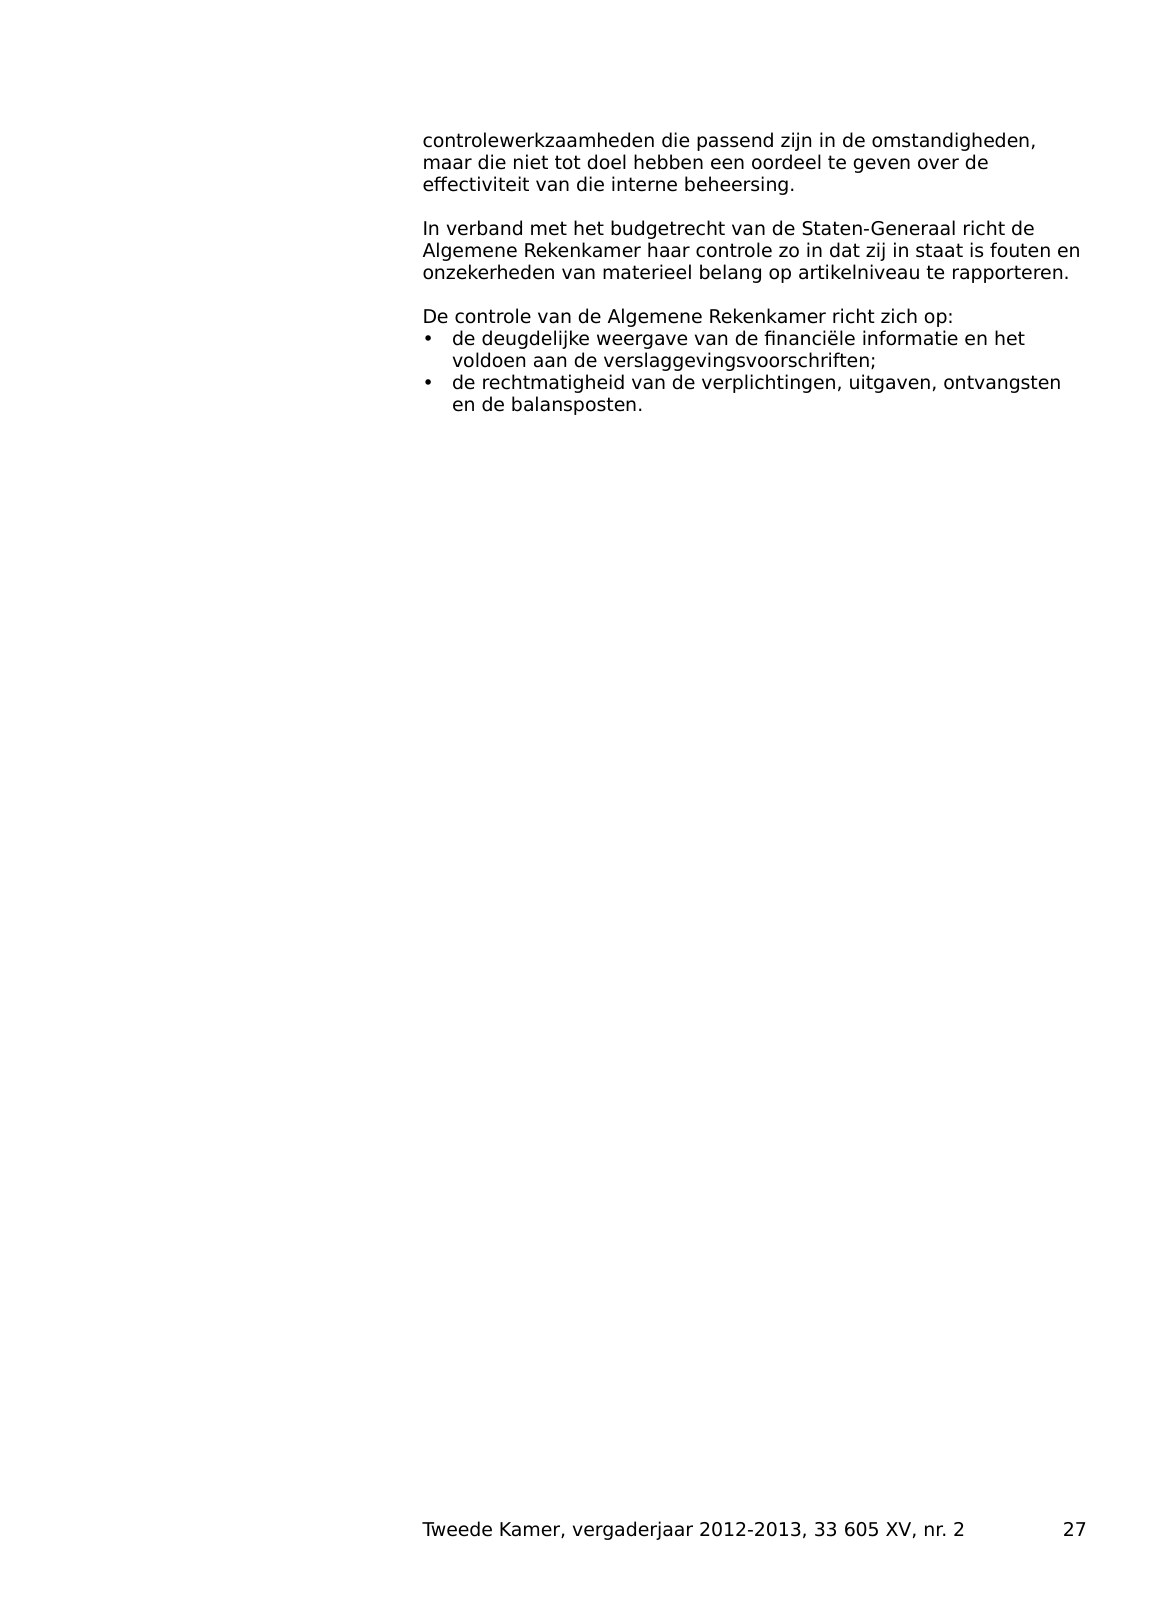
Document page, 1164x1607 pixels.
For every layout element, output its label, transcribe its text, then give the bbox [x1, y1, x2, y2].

text De controle van de Algemene Rekenkamer richt zich op: [422, 306, 1087, 328]
text • de rechtmatigheid van de verplichtingen, uitgaven, ontvangsten en de balansposten. [422, 372, 1087, 416]
text • de deugdelijke weergave van de financiële informatie en het voldoen aan de verslaggevingsvoorschriften; [422, 328, 1087, 372]
text controlewerkzaamheden die passend zijn in de omstandigheden, maar die niet tot doel hebben een oordeel te geven over de effectiviteit van die interne beheersing. [422, 130, 1087, 196]
text In verband met het budgetrecht van de Staten-Generaal richt de Algemene Rekenkamer haar controle zo in dat zij in staat is fouten en onzekerheden van materieel belang op artikelniveau te rapporteren. [422, 218, 1087, 284]
